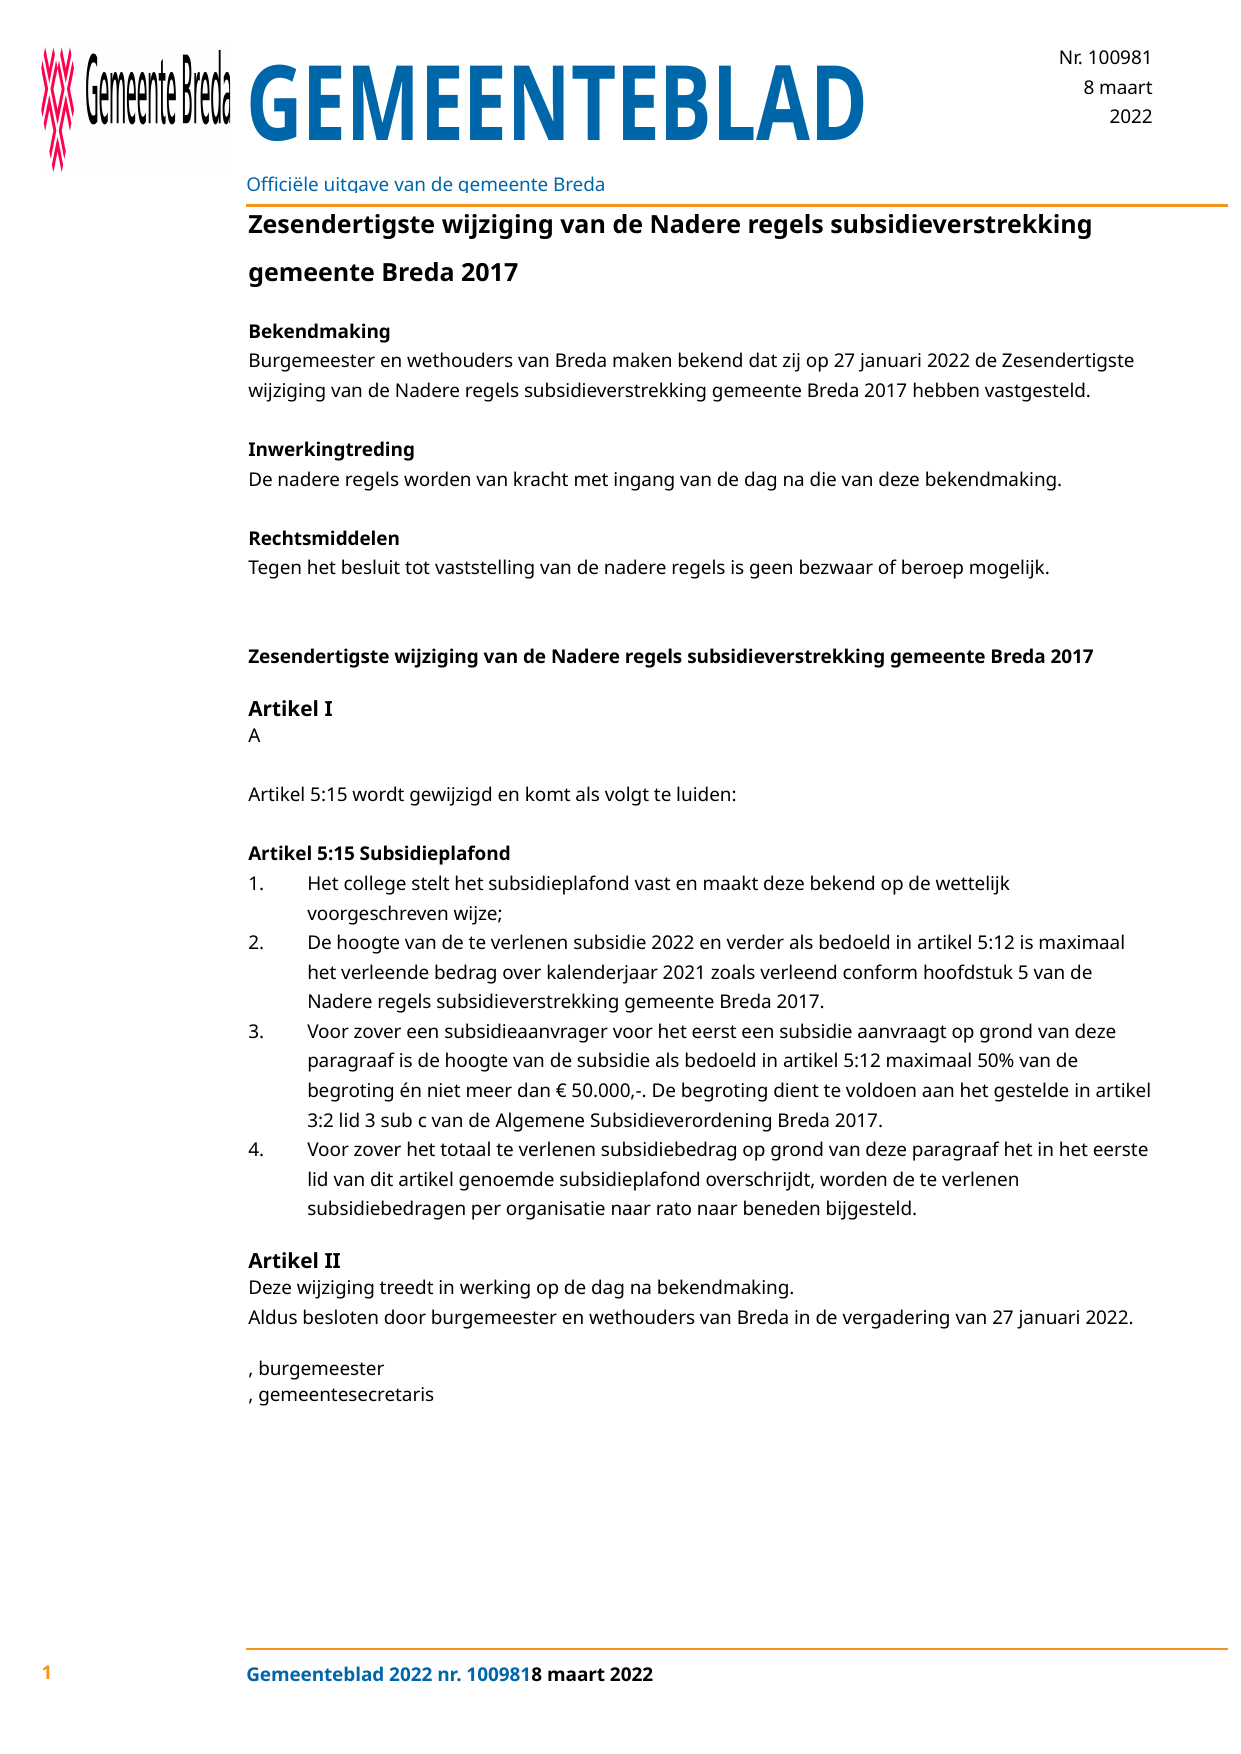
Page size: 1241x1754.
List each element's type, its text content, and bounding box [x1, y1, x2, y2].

list De hoogte van de te verlenen subsidie 2022 en verder als bedoeld in artikel 5:12 is maximaal het verleende bedrag over kalenderjaar 2021 zoals verleend conform hoofdstuk 5 van de Nadere regels subsidieverstrekking gemeente Breda 2017. [248, 929, 1152, 1014]
text Artikel II [248, 1246, 1152, 1274]
text Rechtsmiddelen [248, 525, 1152, 551]
list Voor zover het totaal te verlenen subsidiebedrag op grond van deze paragraaf het in het eerste lid van dit artikel genoemde subsidieplafond overschrijdt, worden de te verlenen subsidiebedragen per organisatie naar rato naar beneden bijgesteld. [248, 1136, 1152, 1221]
text Bekendmaking [248, 318, 1152, 344]
text Zesendertigste wijziging van de Nadere regels subsidieverstrekking gemeente Breda 2017 [248, 207, 1152, 288]
text Deze wijziging treedt in werking op de dag na bekendmaking. [248, 1274, 1152, 1300]
list Het college stelt het subsidieplafond vast en maakt deze bekend op de wettelijk voorgeschreven wijze; [248, 870, 1152, 925]
text , gemeentesecretaris [248, 1381, 1152, 1407]
text Tegen het besluit tot vaststelling van de nadere regels is geen bezwaar of beroep mogelijk. [248, 554, 1152, 580]
text Aldus besloten door burgemeester en wethouders van Breda in de vergadering van 27 januari 2022. [248, 1304, 1152, 1330]
text A [248, 722, 1152, 748]
text Zesendertigste wijziging van de Nadere regels subsidieverstrekking gemeente Breda 2017 [248, 643, 1152, 669]
text Artikel I [248, 694, 1152, 722]
text Inwerkingtreding [248, 436, 1152, 462]
text Artikel 5:15 Subsidieplafond [248, 841, 1152, 866]
picture [41, 47, 231, 172]
text , burgemeester [248, 1355, 1152, 1381]
text De nadere regels worden van kracht met ingang van de dag na die van deze bekendmaking. [248, 466, 1152, 492]
text Burgemeester en wethouders van Breda maken bekend dat zij op 27 januari 2022 de Zesendertigste wijziging van de Nadere regels subsidieverstrekking gemeente Breda 2017 hebben vastgesteld. [248, 347, 1152, 403]
list Voor zover een subsidieaanvrager voor het eerst een subsidie aanvraagt op grond van deze paragraaf is de hoogte van de subsidie als bedoeld in artikel 5:12 maximaal 50% van de begroting én niet meer dan € 50.000,-. De begroting dient te voldoen aan het gestelde in artikel 3:2 lid 3 sub c van de Algemene Subsidieverordening Breda 2017. [248, 1018, 1152, 1132]
text Artikel 5:15 wordt gewijzigd en komt als volgt te luiden: [248, 781, 1152, 807]
